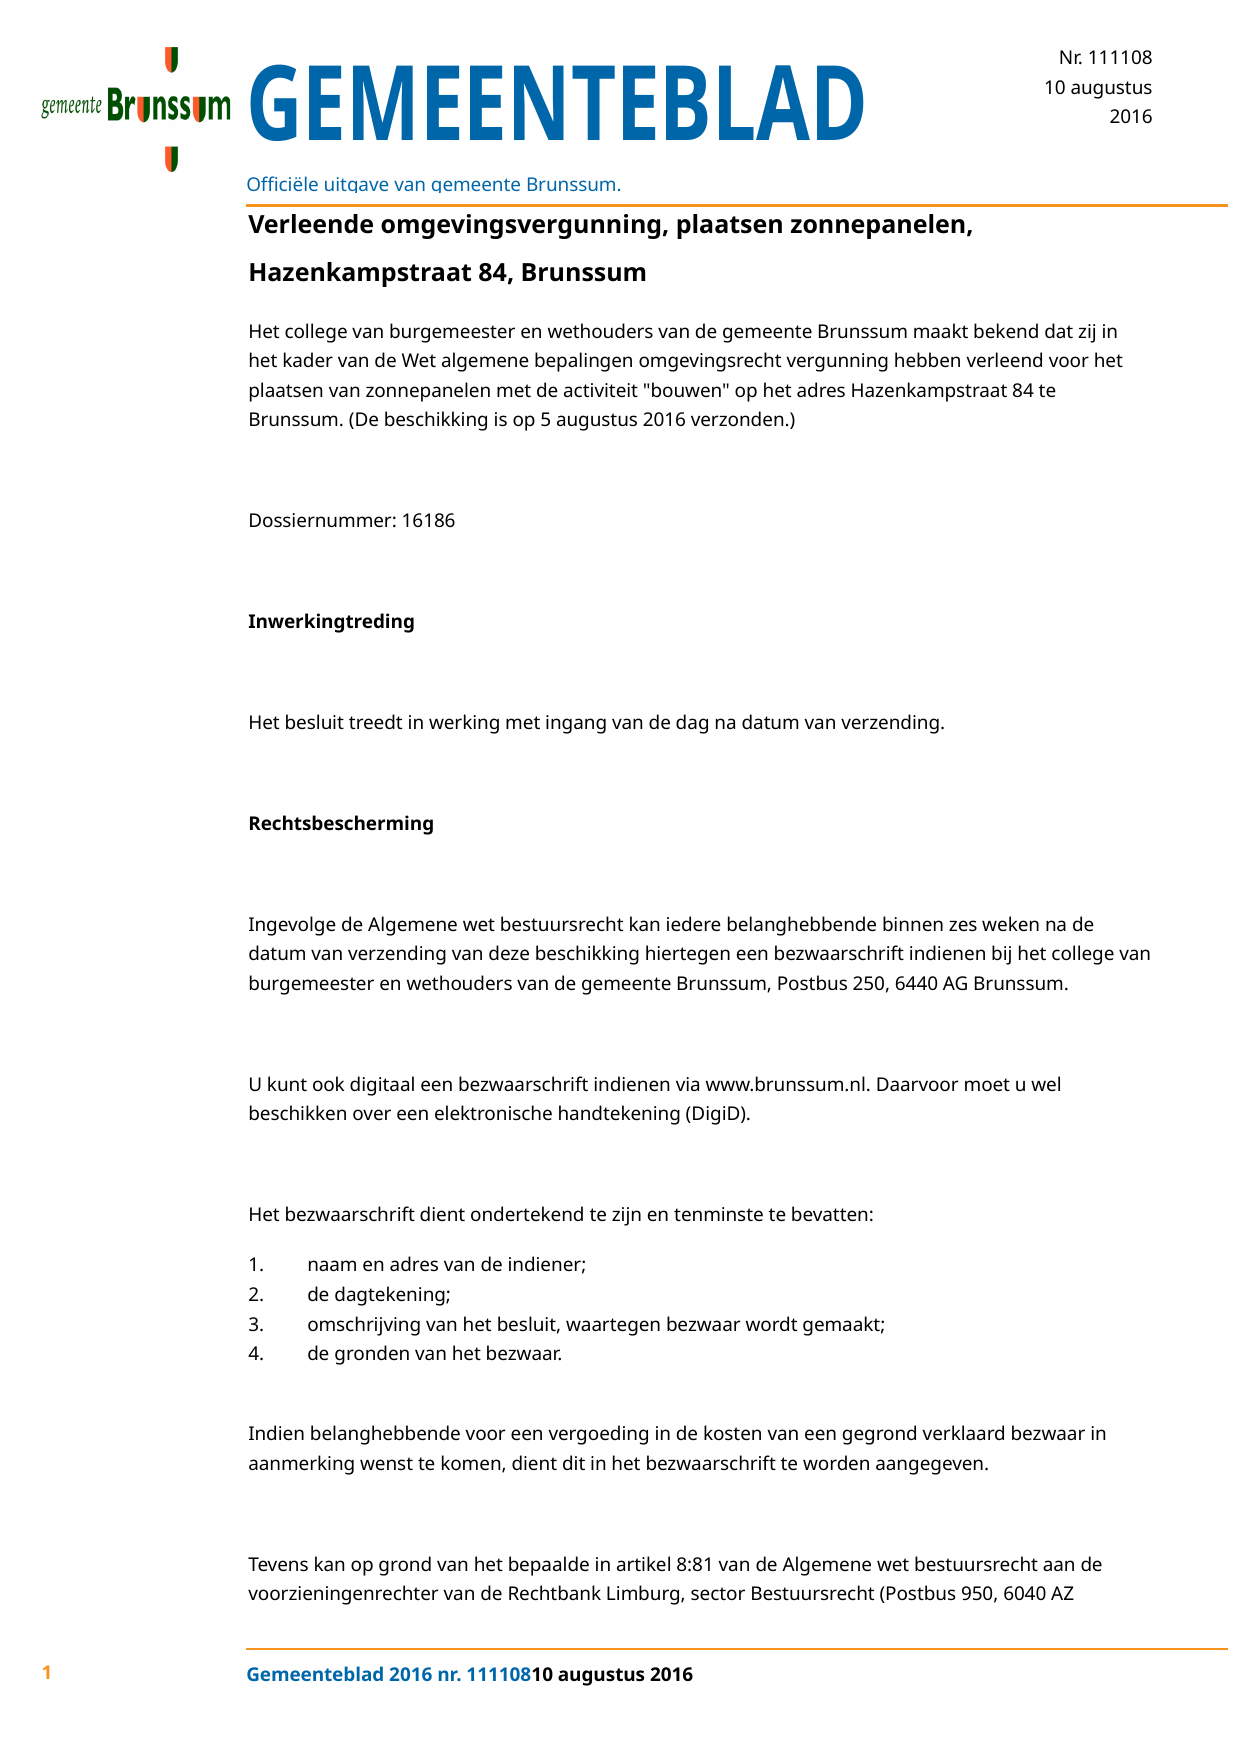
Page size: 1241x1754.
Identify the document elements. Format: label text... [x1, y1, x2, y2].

text Rechtsbescherming [248, 810, 1152, 836]
list omschrijving van het besluit, waartegen bezwaar wordt gemaakt; [248, 1311, 1152, 1337]
text U kunt ook digitaal een bezwaarschrift indienen via www.brunssum.nl. Daarvoor moet u wel beschikken over een elektronische handtekening (DigiD). [248, 1071, 1152, 1126]
text Het besluit treedt in werking met ingang van de dag na datum van verzending. [248, 709, 1152, 735]
text Ingevolge de Algemene wet bestuursrecht kan iedere belanghebbende binnen zes weken na de datum van verzending van deze beschikking hiertegen een bezwaarschrift indienen bij het college van burgemeester en wethouders van de gemeente Brunssum, Postbus 250, 6440 AG Brunssum. [248, 911, 1152, 996]
list naam en adres van de indiener; [248, 1252, 1152, 1277]
text Verleende omgevingsvergunning, plaatsen zonnepanelen, Hazenkampstraat 84, Brunssum [248, 207, 1152, 288]
text Tevens kan op grond van het bepaalde in artikel 8:81 van de Algemene wet bestuursrecht aan de voorzieningenrechter van de Rechtbank Limburg, sector Bestuursrecht (Postbus 950, 6040 AZ [248, 1551, 1152, 1606]
picture [41, 47, 231, 172]
text Inwerkingtreding [248, 608, 1152, 634]
text Dossiernummer: 16186 [248, 507, 1152, 533]
text Het bezwaarschrift dient ondertekend te zijn en tenminste te bevatten: [248, 1201, 1152, 1227]
list de gronden van het bezwaar. [248, 1340, 1152, 1366]
text Het college van burgemeester en wethouders van de gemeente Brunssum maakt bekend dat zij in het kader van de Wet algemene bepalingen omgevingsrecht vergunning hebben verleend voor het plaatsen van zonnepanelen met de activiteit "bouwen" op het adres Hazenkampstraat 84 te Brunssum. (De beschikking is op 5 augustus 2016 verzonden.) [248, 318, 1152, 432]
list de dagtekening; [248, 1281, 1152, 1307]
text Indien belanghebbende voor een vergoeding in de kosten van een gegrond verklaard bezwaar in aanmerking wenst te komen, dient dit in het bezwaarschrift te worden aangegeven. [248, 1420, 1152, 1476]
